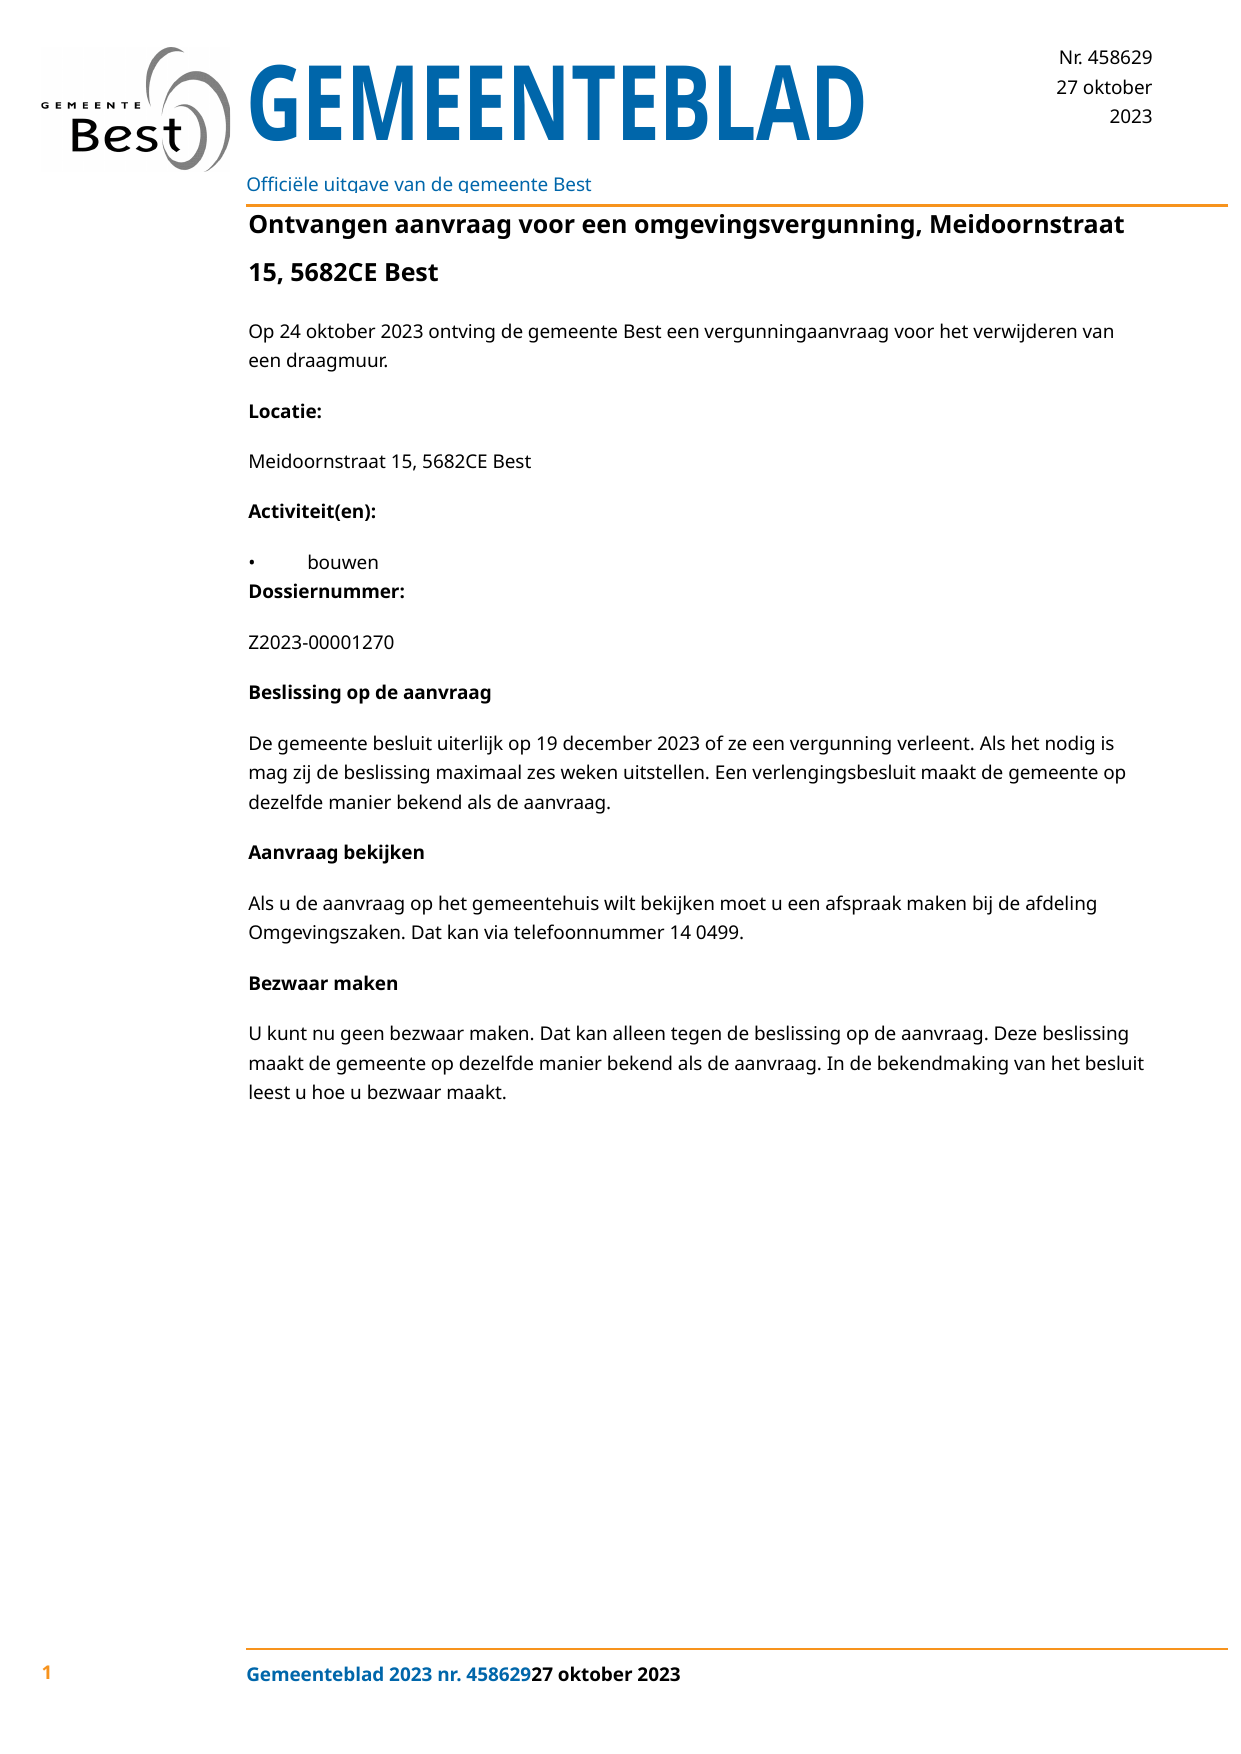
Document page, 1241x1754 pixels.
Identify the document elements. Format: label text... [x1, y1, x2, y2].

text Activiteit(en): [248, 499, 1152, 524]
text Op 24 oktober 2023 ontving de gemeente Best een vergunningaanvraag voor het verwijderen van een draagmuur. [248, 318, 1152, 373]
text Ontvangen aanvraag voor een omgevingsvergunning, Meidoornstraat 15, 5682CE Best [248, 207, 1152, 288]
text Meidoornstraat 15, 5682CE Best [248, 448, 1152, 474]
text Als u de aanvraag op het gemeentehuis wilt bekijken moet u een afspraak maken bij de afdeling Omgevingszaken. Dat kan via telefoonnummer 14 0499. [248, 890, 1152, 945]
text Beslissing op de aanvraag [248, 679, 1152, 705]
text Aanvraag bekijken [248, 839, 1152, 865]
text Dossiernummer: [248, 579, 1152, 604]
picture [41, 47, 231, 172]
text Locatie: [248, 398, 1152, 424]
text Z2023-00001270 [248, 629, 1152, 655]
text Bezwaar maken [248, 970, 1152, 996]
text De gemeente besluit uiterlijk op 19 december 2023 of ze een vergunning verleent. Als het nodig is mag zij de beslissing maximaal zes weken uitstellen. Een verlengingsbesluit maakt de gemeente op dezelfde manier bekend als de aanvraag. [248, 730, 1152, 815]
text U kunt nu geen bezwaar maken. Dat kan alleen tegen de beslissing op de aanvraag. Deze beslissing maakt de gemeente op dezelfde manier bekend als de aanvraag. In de bekendmaking van het besluit leest u hoe u bezwaar maakt. [248, 1020, 1152, 1105]
list bouwen [248, 549, 1152, 575]
